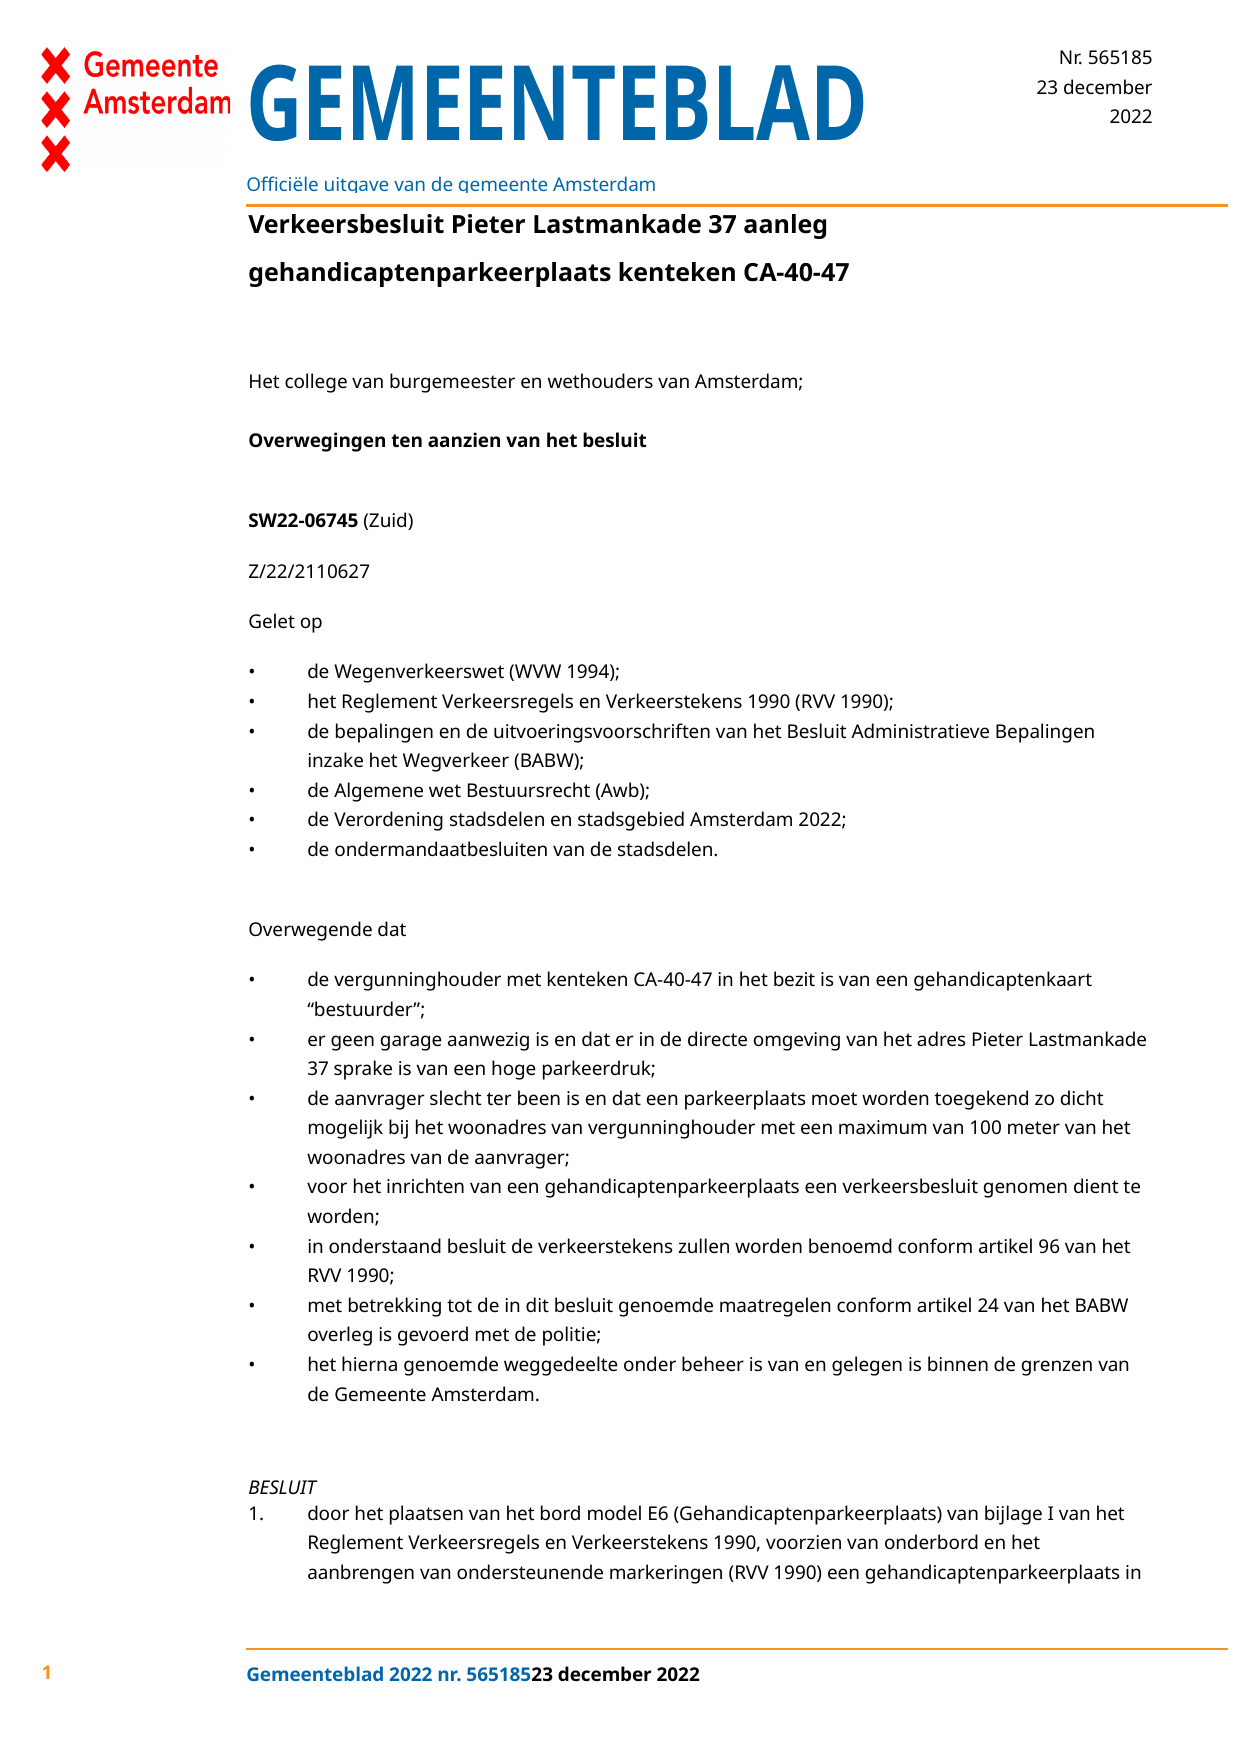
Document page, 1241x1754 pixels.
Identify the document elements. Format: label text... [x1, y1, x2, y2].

list de bepalingen en de uitvoeringsvoorschriften van het Besluit Administratieve Bepalingen inzake het Wegverkeer (BABW); [248, 718, 1152, 773]
list het Reglement Verkeersregels en Verkeerstekens 1990 (RVV 1990); [248, 688, 1152, 714]
list er geen garage aanwezig is en dat er in de directe omgeving van het adres Pieter Lastmankade 37 sprake is van een hoge parkeerdruk; [248, 1026, 1152, 1081]
text Z/22/2110627 [248, 558, 1152, 583]
text Het college van burgemeester en wethouders van Amsterdam; [248, 368, 1152, 394]
list in onderstaand besluit de verkeerstekens zullen worden benoemd conform artikel 96 van het RVV 1990; [248, 1233, 1152, 1288]
list de Algemene wet Bestuursrecht (Awb); [248, 777, 1152, 803]
list de aanvrager slecht ter been is en dat een parkeerplaats moet worden toegekend zo dicht mogelijk bij het woonadres van vergunninghouder met een maximum van 100 meter van het woonadres van de aanvrager; [248, 1085, 1152, 1170]
list de Wegenverkeerswet (WVW 1994); [248, 659, 1152, 684]
picture [41, 47, 231, 172]
list de vergunninghouder met kenteken CA-40-47 in het bezit is van een gehandicaptenkaart “bestuurder”; [248, 967, 1152, 1022]
list de ondermandaatbesluiten van de stadsdelen. [248, 836, 1152, 862]
text Overwegende dat [248, 916, 1152, 942]
text SW22-06745 (Zuid) [248, 507, 1152, 533]
list voor het inrichten van een gehandicaptenparkeerplaats een verkeersbesluit genomen dient te worden; [248, 1174, 1152, 1229]
text BESLUIT [248, 1474, 1152, 1500]
text Gelet op [248, 608, 1152, 634]
list het hierna genoemde weggedeelte onder beheer is van en gelegen is binnen de grenzen van de Gemeente Amsterdam. [248, 1351, 1152, 1406]
text Verkeersbesluit Pieter Lastmankade 37 aanleg gehandicaptenparkeerplaats kenteken CA-40-47 [248, 207, 1152, 288]
list de Verordening stadsdelen en stadsgebied Amsterdam 2022; [248, 807, 1152, 832]
text Overwegingen ten aanzien van het besluit [248, 427, 1152, 453]
list door het plaatsen van het bord model E6 (Gehandicaptenparkeerplaats) van bijlage I van het Reglement Verkeersregels en Verkeerstekens 1990, voorzien van onderbord en het aanbrengen van ondersteunende markeringen (RVV 1990) een gehandicaptenparkeerplaats in [248, 1500, 1152, 1585]
list met betrekking tot de in dit besluit genoemde maatregelen conform artikel 24 van het BABW overleg is gevoerd met de politie; [248, 1292, 1152, 1347]
